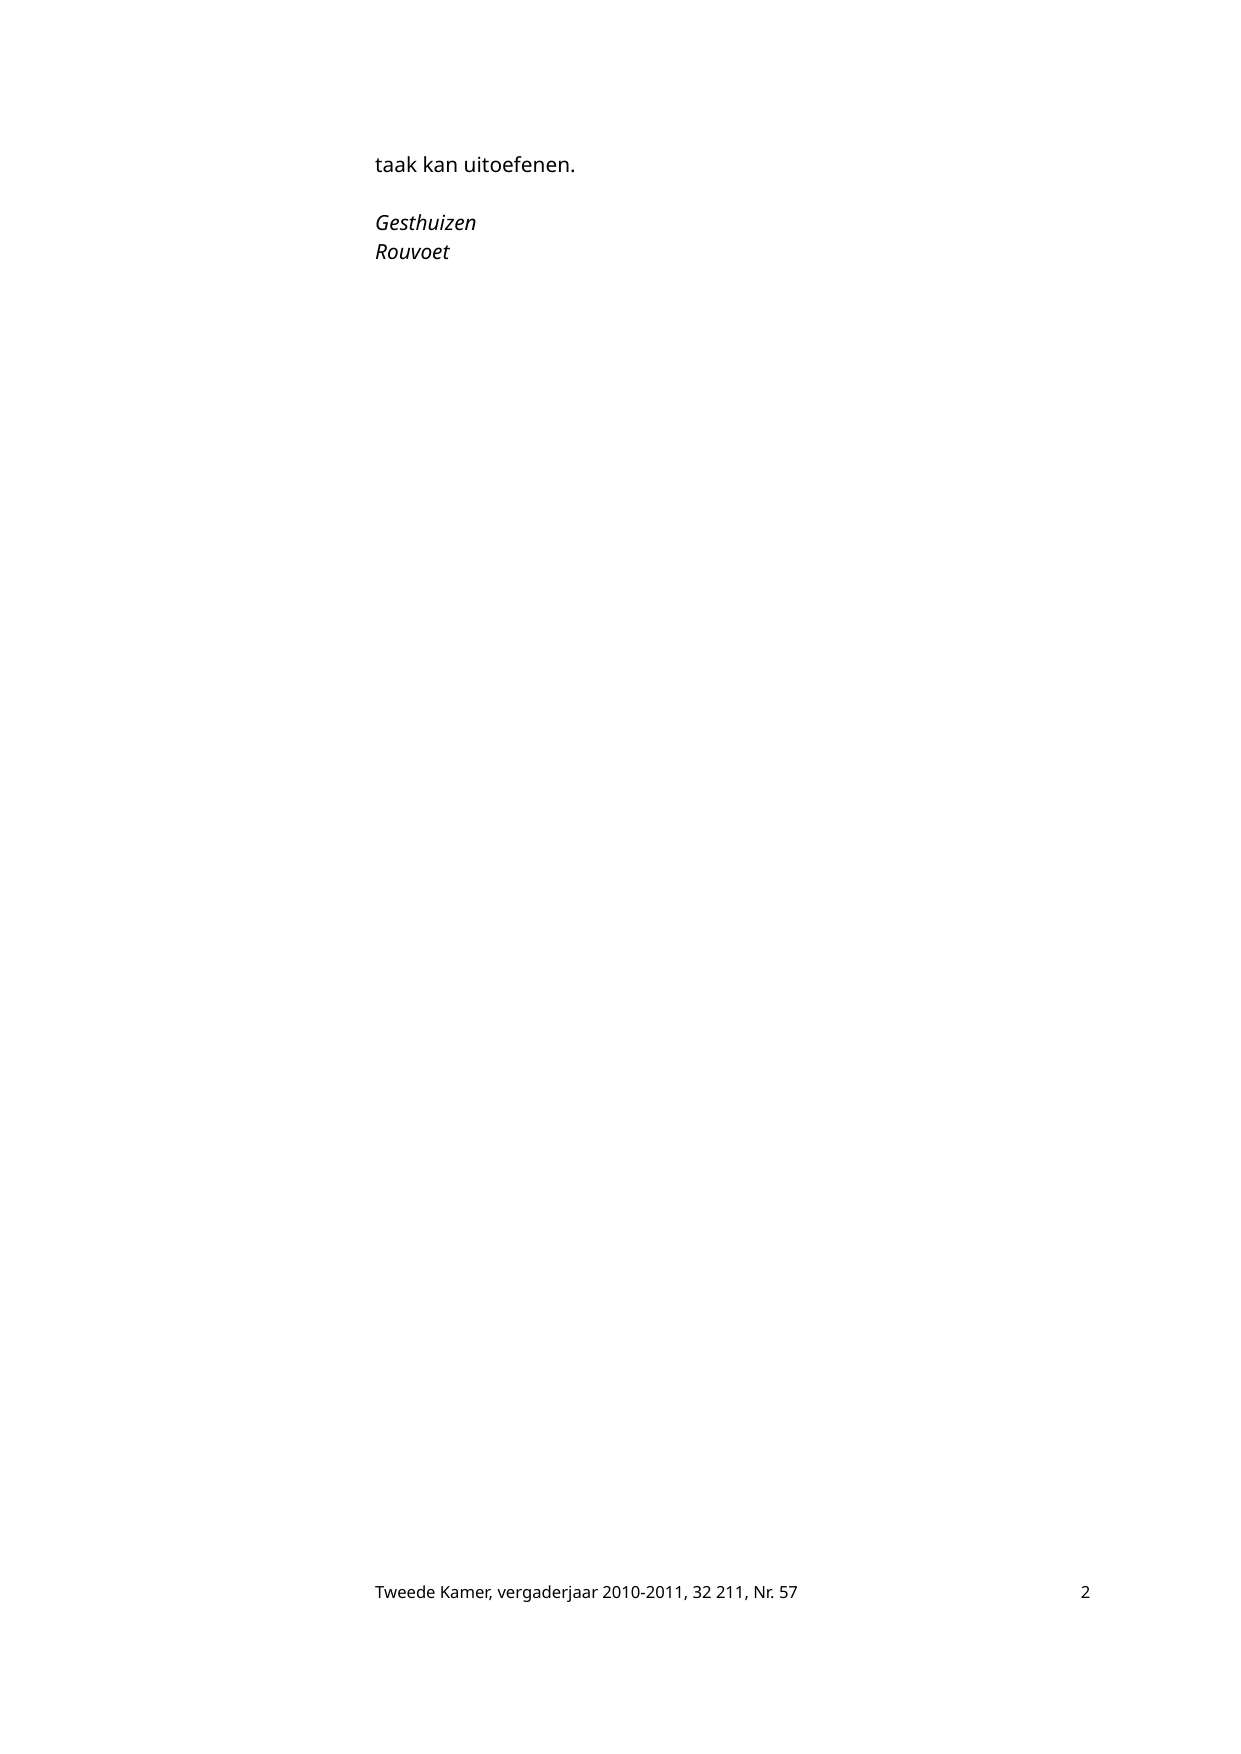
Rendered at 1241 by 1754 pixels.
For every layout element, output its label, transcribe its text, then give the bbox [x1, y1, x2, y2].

text Rouvoet [375, 237, 1090, 265]
text Gesthuizen [375, 208, 1090, 237]
text taak kan uitoefenen. [375, 150, 1090, 178]
